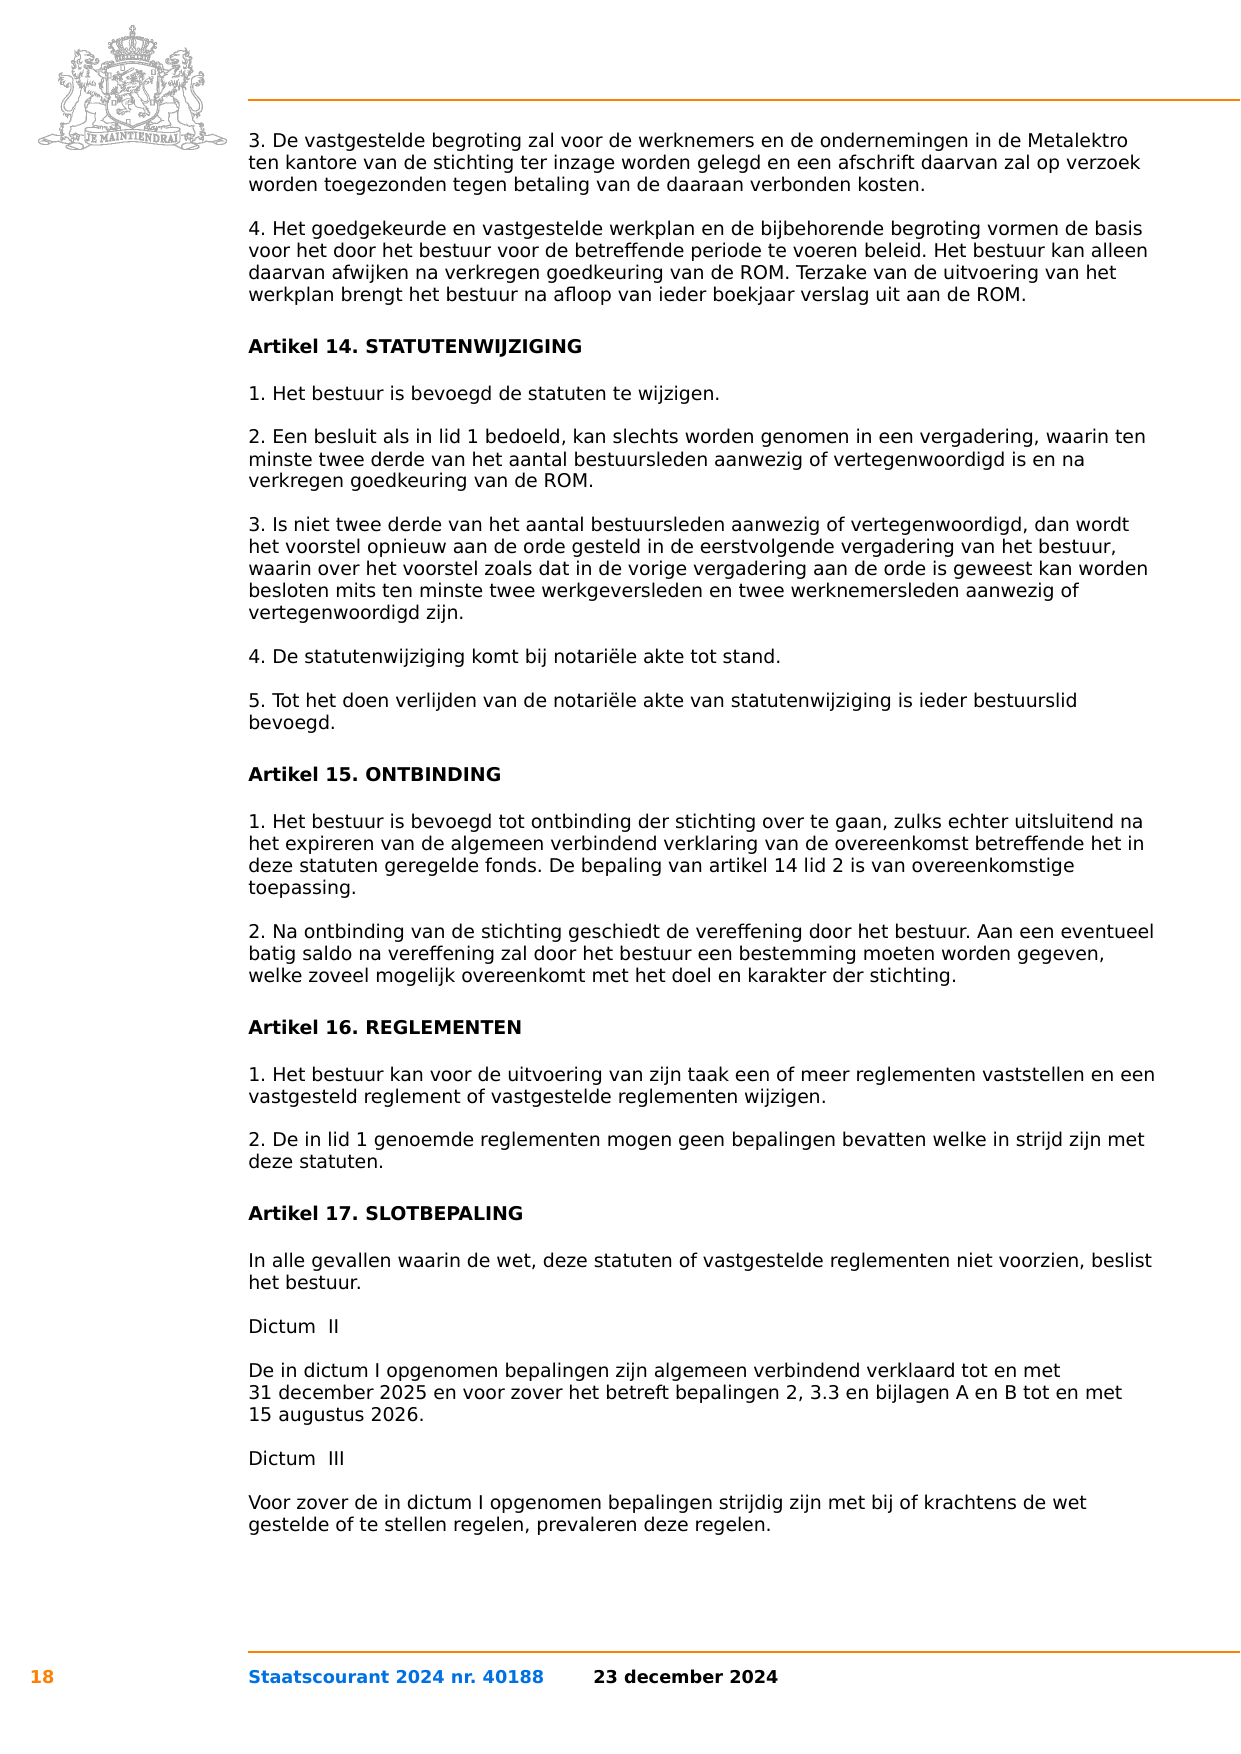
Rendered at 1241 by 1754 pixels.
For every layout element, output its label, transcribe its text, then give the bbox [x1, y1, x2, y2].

subtitle Artikel 15. ONTBINDING [248, 764, 1163, 786]
text De in dictum I opgenomen bepalingen zijn algemeen verbindend verklaard tot en met 31 december 2025 en voor zover het betreft bepalingen 2, 3.3 en bijlagen A en B tot en met 15 augustus 2026. [248, 1360, 1163, 1426]
text 5. Tot het doen verlijden van de notariële akte van statutenwijziging is ieder bestuurslid bevoegd. [248, 690, 1163, 734]
text 2. De in lid 1 genoemde reglementen mogen geen bepalingen bevatten welke in strijd zijn met deze statuten. [248, 1129, 1163, 1173]
text Dictum II [248, 1316, 1163, 1338]
text 2. Na ontbinding van de stichting geschiedt de vereffening door het bestuur. Aan een eventueel batig saldo na vereffening zal door het bestuur een bestemming moeten worden gegeven, welke zoveel mogelijk overeenkomt met het doel en karakter der stichting. [248, 921, 1163, 987]
subtitle Artikel 17. SLOTBEPALING [248, 1203, 1163, 1225]
text Voor zover de in dictum I opgenomen bepalingen strijdig zijn met bij of krachtens de wet gestelde of te stellen regelen, prevaleren deze regelen. [248, 1492, 1163, 1536]
text 4. Het goedgekeurde en vastgestelde werkplan en de bijbehorende begroting vormen de basis voor het door het bestuur voor de betreffende periode te voeren beleid. Het bestuur kan alleen daarvan afwijken na verkregen goedkeuring van de ROM. Terzake van de uitvoering van het werkplan brengt het bestuur na afloop van ieder boekjaar verslag uit aan de ROM. [248, 218, 1163, 306]
text 1. Het bestuur is bevoegd de statuten te wijzigen. [248, 383, 1163, 404]
text Dictum III [248, 1448, 1163, 1470]
text 3. Is niet twee derde van het aantal bestuursleden aanwezig of vertegenwoordigd, dan wordt het voorstel opnieuw aan de orde gesteld in de eerstvolgende vergadering van het bestuur, waarin over het voorstel zoals dat in de vorige vergadering aan de orde is geweest kan worden besloten mits ten minste twee werkgeversleden en twee werknemersleden aanwezig of vertegenwoordigd zijn. [248, 514, 1163, 624]
picture [38, 25, 227, 150]
subtitle Artikel 16. REGLEMENTEN [248, 1017, 1163, 1038]
text In alle gevallen waarin de wet, deze statuten of vastgestelde reglementen niet voorzien, beslist het bestuur. [248, 1250, 1163, 1294]
subtitle Artikel 14. STATUTENWIJZIGING [248, 336, 1163, 358]
text 1. Het bestuur kan voor de uitvoering van zijn taak een of meer reglementen vaststellen en een vastgesteld reglement of vastgestelde reglementen wijzigen. [248, 1063, 1163, 1107]
text 4. De statutenwijziging komt bij notariële akte tot stand. [248, 646, 1163, 668]
text 1. Het bestuur is bevoegd tot ontbinding der stichting over te gaan, zulks echter uitsluitend na het expireren van de algemeen verbindend verklaring van de overeenkomst betreffende het in deze statuten geregelde fonds. De bepaling van artikel 14 lid 2 is van overeenkomstige toepassing. [248, 811, 1163, 899]
text 2. Een besluit als in lid 1 bedoeld, kan slechts worden genomen in een vergadering, waarin ten minste twee derde van het aantal bestuursleden aanwezig of vertegenwoordigd is en na verkregen goedkeuring van de ROM. [248, 426, 1163, 492]
text 3. De vastgestelde begroting zal voor de werknemers en de ondernemingen in de Metalektro ten kantore van de stichting ter inzage worden gelegd en een afschrift daarvan zal op verzoek worden toegezonden tegen betaling van de daaraan verbonden kosten. [248, 130, 1163, 196]
